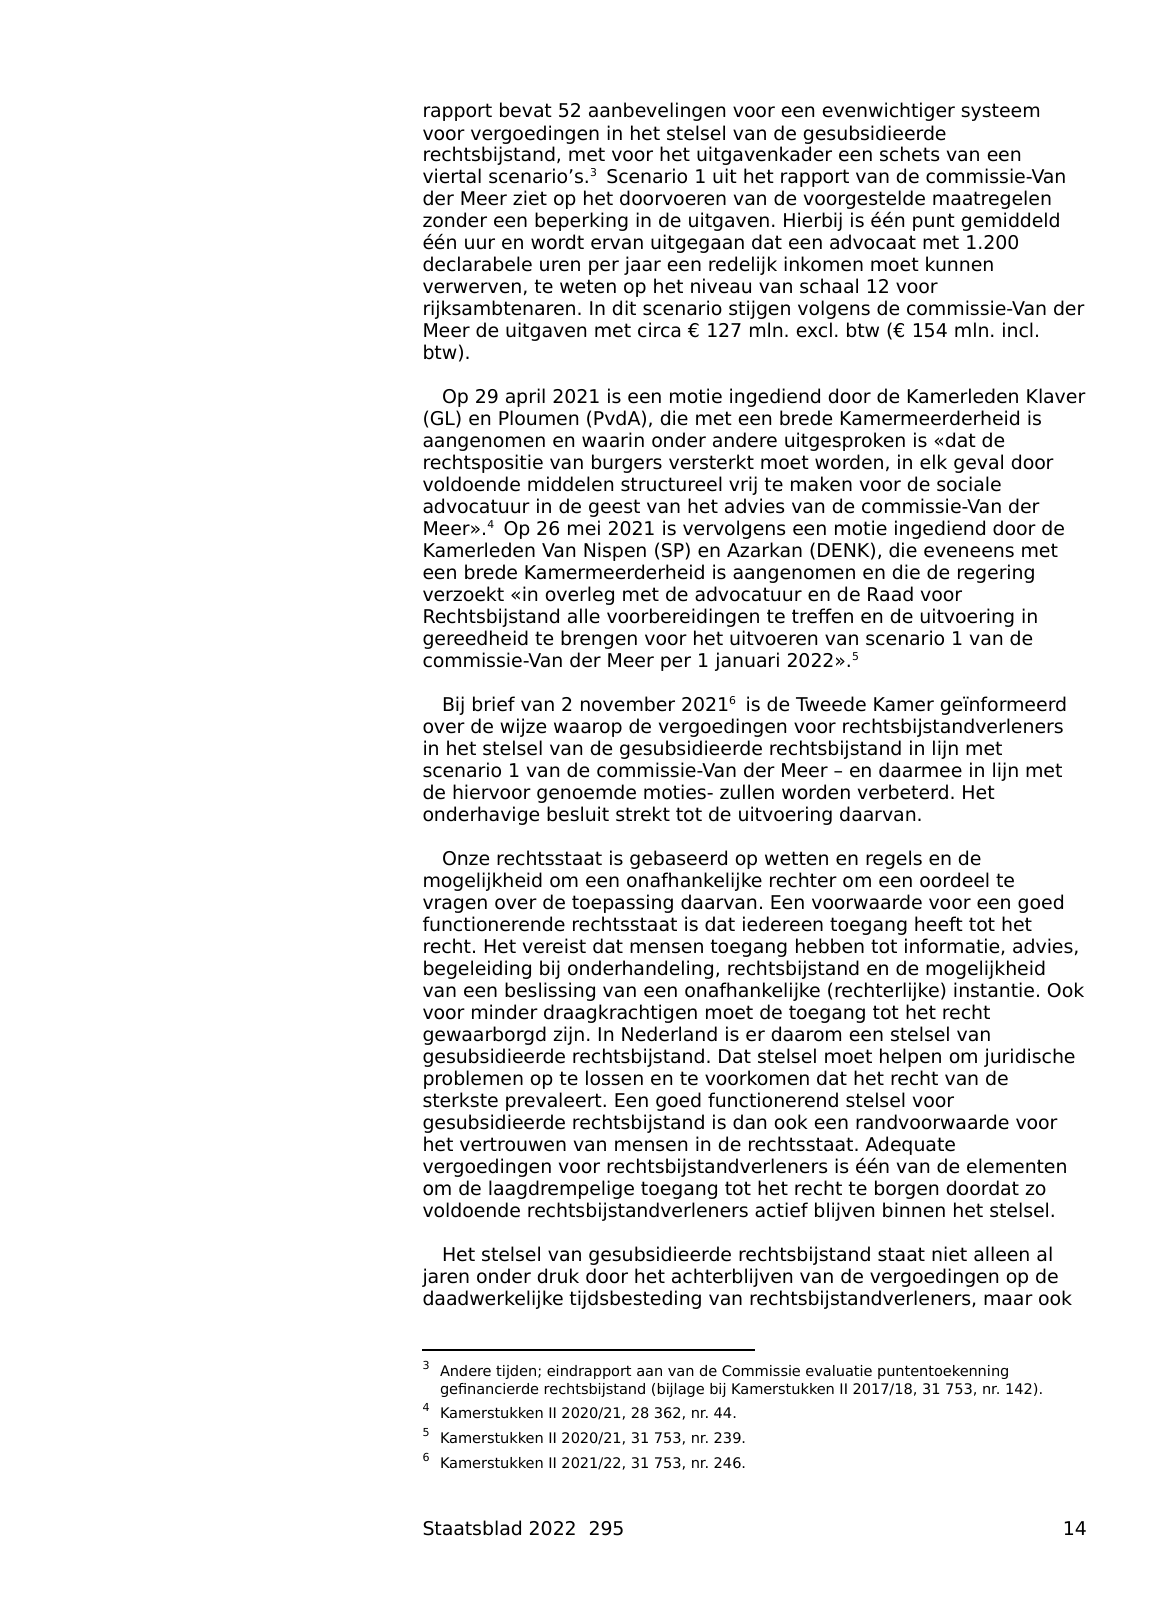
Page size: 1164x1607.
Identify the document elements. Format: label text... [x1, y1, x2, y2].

text Kamerstukken II 2020/21, 31 753, nr. 239. [422, 1426, 1087, 1448]
text Andere tijden; eindrapport aan van de Commissie evaluatie puntentoekenning gefinancierde rechtsbijstand (bijlage bij Kamerstukken II 2017/18, 31 753, nr. 142). [422, 1359, 1087, 1398]
text Onze rechtsstaat is gebaseerd op wetten en regels en de mogelijkheid om een onafhankelijke rechter om een oordeel te vragen over de toepassing daarvan. Een voorwaarde voor een goed functionerende rechtsstaat is dat iedereen toegang heeft tot het recht. Het vereist dat mensen toegang hebben tot informatie, advies, begeleiding bij onderhandeling, rechtsbijstand en de mogelijkheid van een beslissing van een onafhankelijke (rechterlijke) instantie. Ook voor minder draagkrachtigen moet de toegang tot het recht gewaarborgd zijn. In Nederland is er daarom een stelsel van gesubsidieerde rechtsbijstand. Dat stelsel moet helpen om juridische problemen op te lossen en te voorkomen dat het recht van de sterkste prevaleert. Een goed functionerend stelsel voor gesubsidieerde rechtsbijstand is dan ook een randvoorwaarde voor het vertrouwen van mensen in de rechtsstaat. Adequate vergoedingen voor rechtsbijstandverleners is één van de elementen om de laagdrempelige toegang tot het recht te borgen doordat zo voldoende rechtsbijstandverleners actief blijven binnen het stelsel. [422, 848, 1087, 1222]
text Bij brief van 2 november 2021 is de Tweede Kamer geïnformeerd over de wijze waarop de vergoedingen voor rechtsbijstandverleners in het stelsel van de gesubsidieerde rechtsbijstand in lijn met scenario 1 van de commissie-Van der Meer – en daarmee in lijn met de hiervoor genoemde moties- zullen worden verbeterd. Het onderhavige besluit strekt tot de uitvoering daarvan. [422, 694, 1087, 826]
text Het stelsel van gesubsidieerde rechtsbijstand staat niet alleen al jaren onder druk door het achterblijven van de vergoedingen op de daadwerkelijke tijdsbesteding van rechtsbijstandverleners, maar ook [422, 1244, 1087, 1310]
text rapport bevat 52 aanbevelingen voor een evenwichtiger systeem voor vergoedingen in het stelsel van de gesubsidieerde rechtsbijstand, met voor het uitgavenkader een schets van een viertal scenario’s. Scenario 1 uit het rapport van de commissie-Van der Meer ziet op het doorvoeren van de voorgestelde maatregelen zonder een beperking in de uitgaven. Hierbij is één punt gemiddeld één uur en wordt ervan uitgegaan dat een advocaat met 1.200 declarabele uren per jaar een redelijk inkomen moet kunnen verwerven, te weten op het niveau van schaal 12 voor rijksambtenaren. In dit scenario stijgen volgens de commissie-Van der Meer de uitgaven met circa € 127 mln. excl. btw (€ 154 mln. incl. btw). [422, 100, 1087, 364]
text Kamerstukken II 2021/22, 31 753, nr. 246. [422, 1451, 1087, 1473]
text Kamerstukken II 2020/21, 28 362, nr. 44. [422, 1401, 1087, 1423]
text Op 29 april 2021 is een motie ingediend door de Kamerleden Klaver (GL) en Ploumen (PvdA), die met een brede Kamermeerderheid is aangenomen en waarin onder andere uitgesproken is «dat de rechtspositie van burgers versterkt moet worden, in elk geval door voldoende middelen structureel vrij te maken voor de sociale advocatuur in de geest van het advies van de commissie-Van der Meer». Op 26 mei 2021 is vervolgens een motie ingediend door de Kamerleden Van Nispen (SP) en Azarkan (DENK), die eveneens met een brede Kamermeerderheid is aangenomen en die de regering verzoekt «in overleg met de advocatuur en de Raad voor Rechtsbijstand alle voorbereidingen te treffen en de uitvoering in gereedheid te brengen voor het uitvoeren van scenario 1 van de commissie-Van der Meer per 1 januari 2022». [422, 386, 1087, 672]
